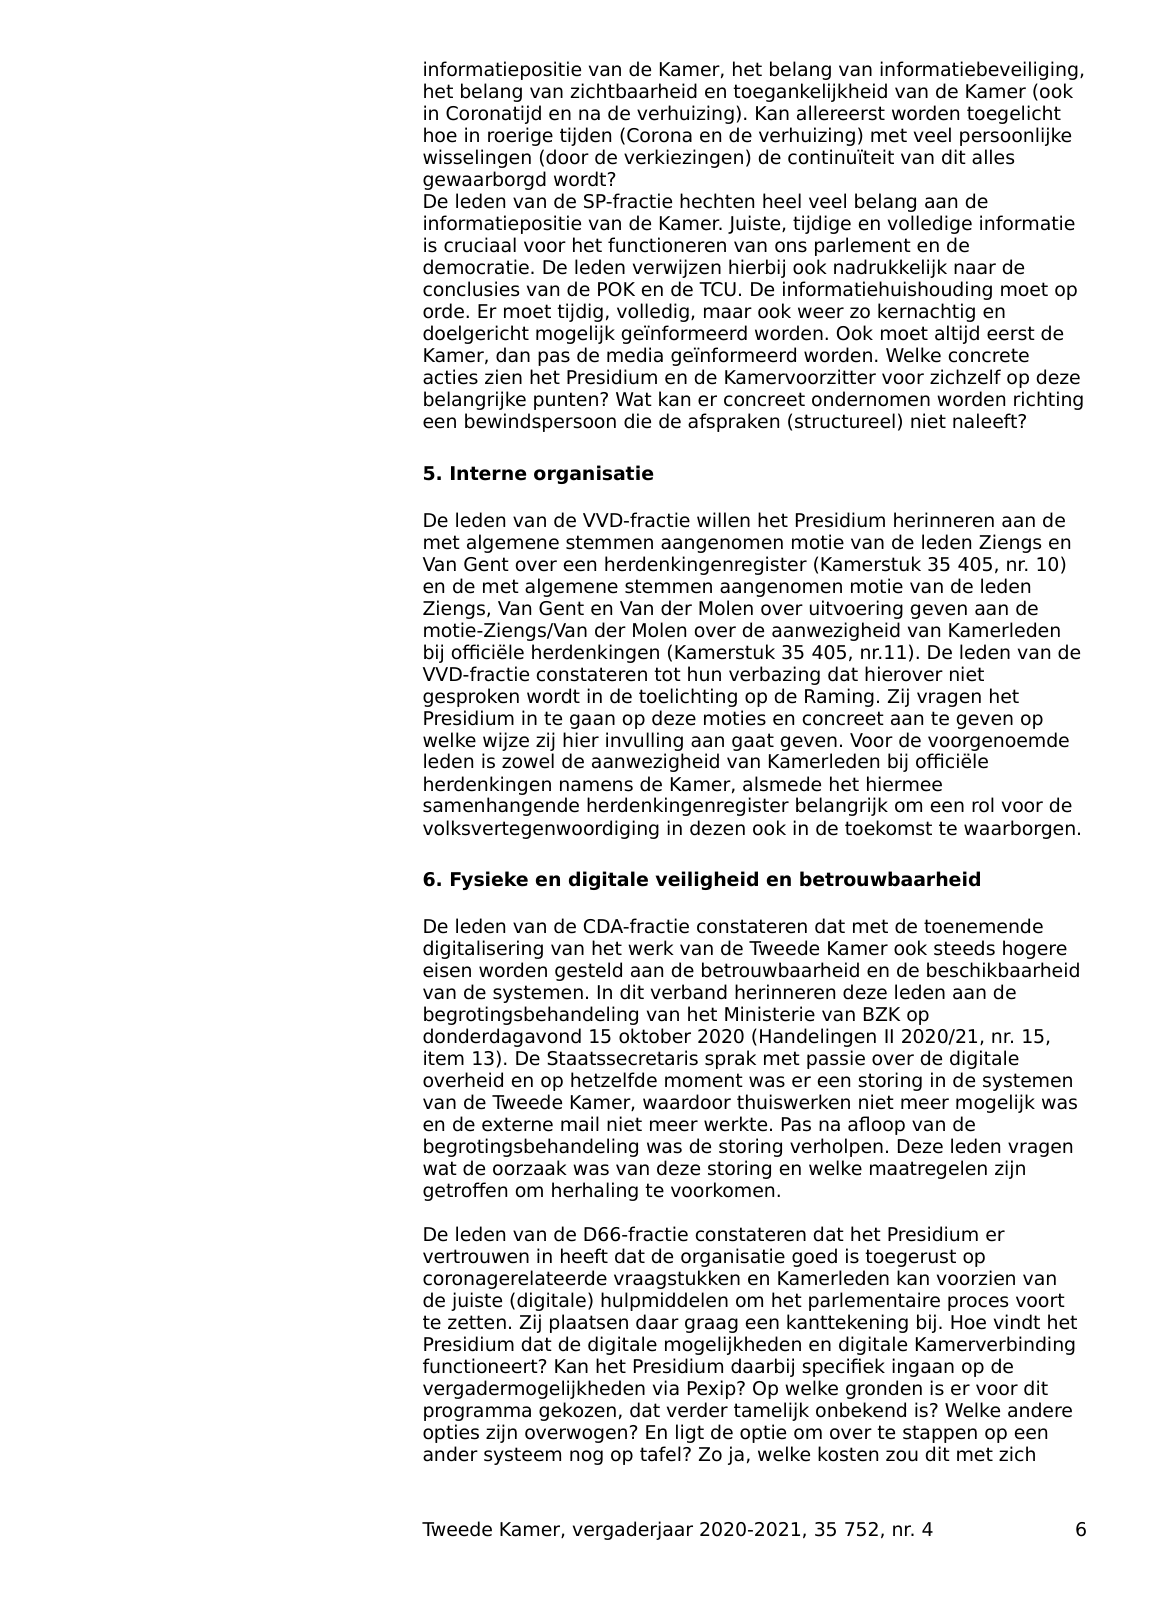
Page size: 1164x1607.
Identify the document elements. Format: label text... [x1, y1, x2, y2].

text informatiepositie van de Kamer, het belang van informatiebeveiliging, het belang van zichtbaarheid en toegankelijkheid van de Kamer (ook in Coronatijd en na de verhuizing). Kan allereerst worden toegelicht hoe in roerige tijden (Corona en de verhuizing) met veel persoonlijke wisselingen (door de verkiezingen) de continuïteit van dit alles gewaarborgd wordt? [422, 59, 1087, 191]
subtitle 6. Fysieke en digitale veiligheid en betrouwbaarheid [422, 869, 1087, 891]
subtitle 5. Interne organisatie [422, 463, 1087, 485]
text De leden van de CDA-fractie constateren dat met de toenemende digitalisering van het werk van de Tweede Kamer ook steeds hogere eisen worden gesteld aan de betrouwbaarheid en de beschikbaarheid van de systemen. In dit verband herinneren deze leden aan de begrotingsbehandeling van het Ministerie van BZK op donderdagavond 15 oktober 2020 (Handelingen II 2020/21, nr. 15, item 13). De Staatssecretaris sprak met passie over de digitale overheid en op hetzelfde moment was er een storing in de systemen van de Tweede Kamer, waardoor thuiswerken niet meer mogelijk was en de externe mail niet meer werkte. Pas na afloop van de begrotingsbehandeling was de storing verholpen. Deze leden vragen wat de oorzaak was van deze storing en welke maatregelen zijn getroffen om herhaling te voorkomen. [422, 916, 1087, 1202]
text De leden van de D66-fractie constateren dat het Presidium er vertrouwen in heeft dat de organisatie goed is toegerust op coronagerelateerde vraagstukken en Kamerleden kan voorzien van de juiste (digitale) hulpmiddelen om het parlementaire proces voort te zetten. Zij plaatsen daar graag een kanttekening bij. Hoe vindt het Presidium dat de digitale mogelijkheden en digitale Kamerverbinding functioneert? Kan het Presidium daarbij specifiek ingaan op de vergadermogelijkheden via Pexip? Op welke gronden is er voor dit programma gekozen, dat verder tamelijk onbekend is? Welke andere opties zijn overwogen? En ligt de optie om over te stappen op een ander systeem nog op tafel? Zo ja, welke kosten zou dit met zich [422, 1224, 1087, 1466]
text De leden van de SP-fractie hechten heel veel belang aan de informatiepositie van de Kamer. Juiste, tijdige en volledige informatie is cruciaal voor het functioneren van ons parlement en de democratie. De leden verwijzen hierbij ook nadrukkelijk naar de conclusies van de POK en de TCU. De informatiehuishouding moet op orde. Er moet tijdig, volledig, maar ook weer zo kernachtig en doelgericht mogelijk geïnformeerd worden. Ook moet altijd eerst de Kamer, dan pas de media geïnformeerd worden. Welke concrete acties zien het Presidium en de Kamervoorzitter voor zichzelf op deze belangrijke punten? Wat kan er concreet ondernomen worden richting een bewindspersoon die de afspraken (structureel) niet naleeft? [422, 191, 1087, 433]
text De leden van de VVD-fractie willen het Presidium herinneren aan de met algemene stemmen aangenomen motie van de leden Ziengs en Van Gent over een herdenkingenregister (Kamerstuk 35 405, nr. 10) en de met algemene stemmen aangenomen motie van de leden Ziengs, Van Gent en Van der Molen over uitvoering geven aan de motie-Ziengs/Van der Molen over de aanwezigheid van Kamerleden bij officiële herdenkingen (Kamerstuk 35 405, nr.11). De leden van de VVD-fractie constateren tot hun verbazing dat hierover niet gesproken wordt in de toelichting op de Raming. Zij vragen het Presidium in te gaan op deze moties en concreet aan te geven op welke wijze zij hier invulling aan gaat geven. Voor de voorgenoemde leden is zowel de aanwezigheid van Kamerleden bij officiële herdenkingen namens de Kamer, alsmede het hiermee samenhangende herdenkingenregister belangrijk om een rol voor de volksvertegenwoordiging in dezen ook in de toekomst te waarborgen. [422, 510, 1087, 839]
